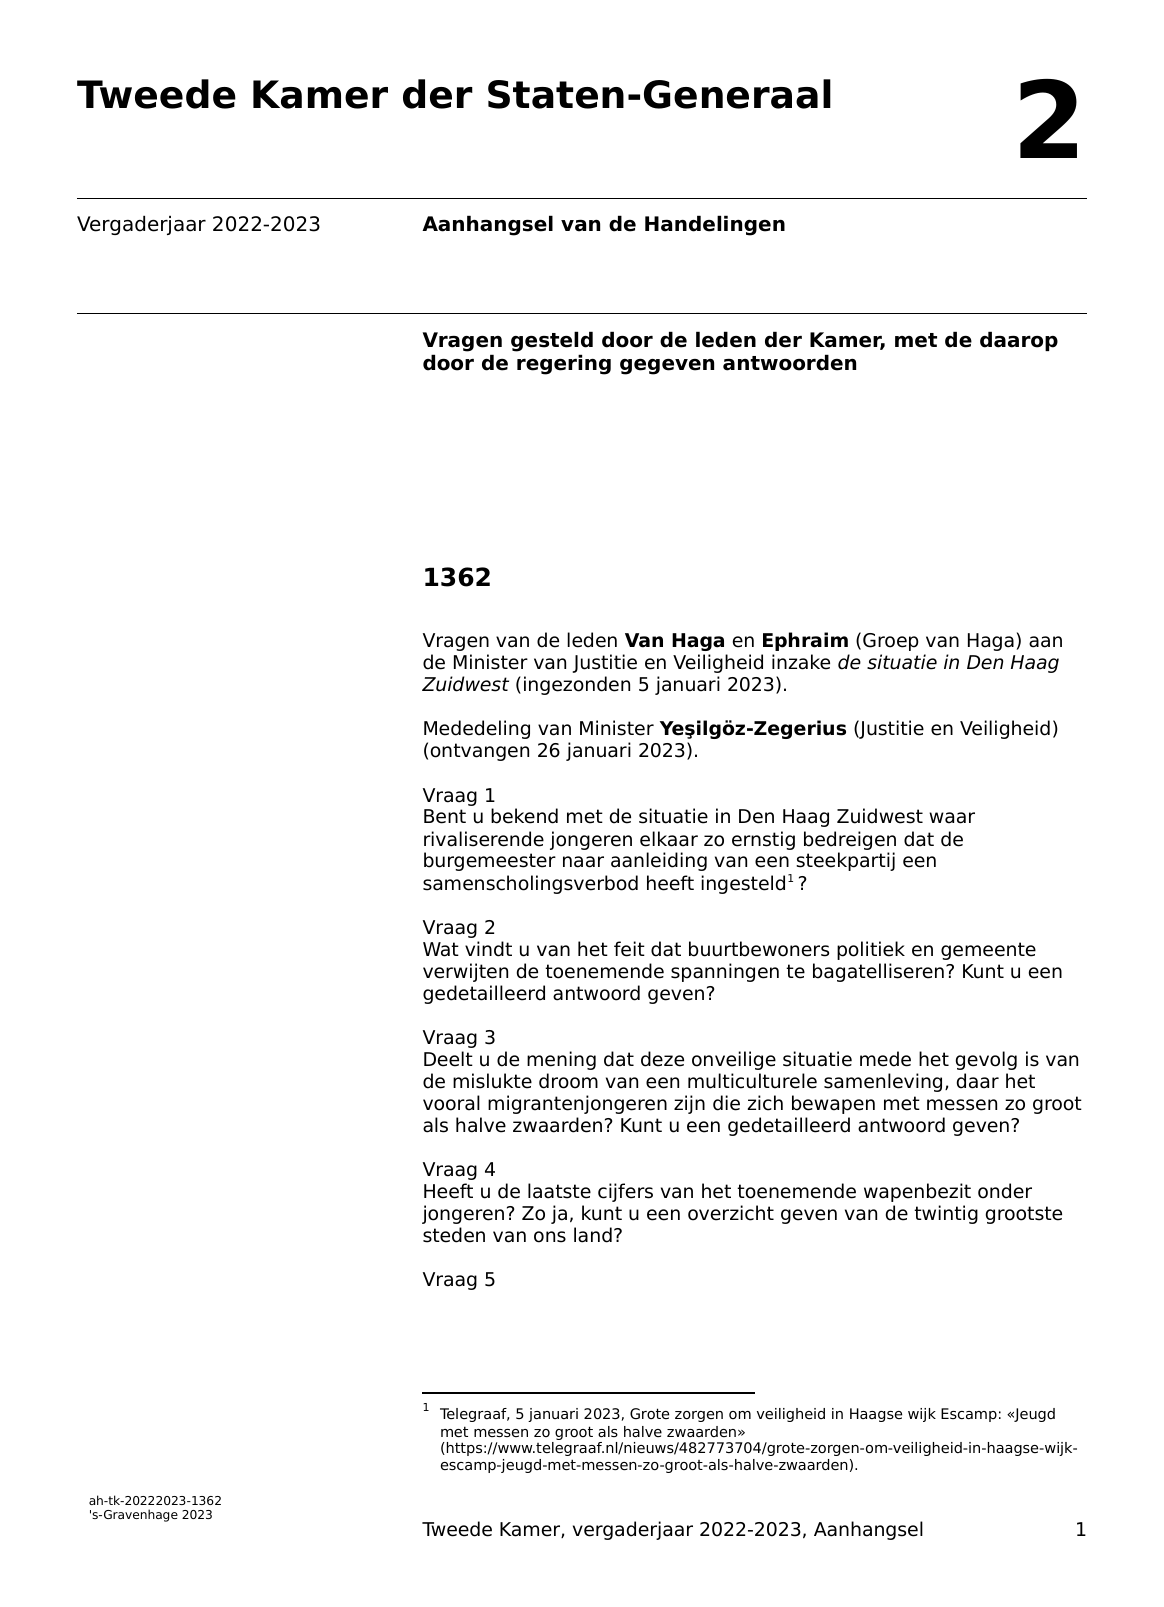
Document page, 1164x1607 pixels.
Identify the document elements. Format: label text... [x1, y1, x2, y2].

text ah-tk-20222023-1362 [88, 1494, 323, 1508]
text Heeft u de laatste cijfers van het toenemende wapenbezit onder jongeren? Zo ja, kunt u een overzicht geven van de twintig grootste steden van ons land? [422, 1181, 1087, 1247]
text Vragen van de leden Van Haga en Ephraim (Groep van Haga) aan de Minister van Justitie en Veiligheid inzake de situatie in Den Haag Zuidwest (ingezonden 5 januari 2023). [422, 630, 1087, 696]
table_cell Vragen gesteld door de leden der Kamer, met de daarop door de regering gegeven antwoorden [422, 314, 1087, 375]
table_cell Aanhangsel van de Handelingen [422, 199, 1087, 313]
table_header 2 [886, 59, 1087, 198]
text Vraag 5 [422, 1269, 1087, 1291]
text Vraag 2 [422, 917, 1087, 938]
table_cell [77, 314, 422, 375]
text Vraag 3 [422, 1027, 1087, 1049]
text Bent u bekend met de situatie in Den Haag Zuidwest waar rivaliserende jongeren elkaar zo ernstig bedreigen dat de burgemeester naar aanleiding van een steekpartij een samenscholingsverbod heeft ingesteld? [422, 806, 1087, 894]
text 's-Gravenhage 2023 [88, 1508, 323, 1522]
text Vraag 4 [422, 1159, 1087, 1181]
table_cell Vergaderjaar 2022-2023 [77, 199, 422, 313]
text Telegraaf, 5 januari 2023, Grote zorgen om veiligheid in Haagse wijk Escamp: «Jeugd met messen zo groot als halve zwaarden» (https://www.telegraaf.nl/nieuws/482773704/grote-zorgen-om-veiligheid-in-haagse-wijk-escamp-jeugd-met-messen-zo-groot-als-halve-zwaarden). [422, 1402, 1087, 1474]
table_header Tweede Kamer der Staten-Generaal [77, 59, 886, 198]
text Mededeling van Minister Yeşilgöz-Zegerius (Justitie en Veiligheid) (ontvangen 26 januari 2023). [422, 718, 1087, 762]
text 1362 [422, 563, 1087, 592]
text Vraag 1 [422, 784, 1087, 806]
text Deelt u de mening dat deze onveilige situatie mede het gevolg is van de mislukte droom van een multiculturele samenleving, daar het vooral migrantenjongeren zijn die zich bewapen met messen zo groot als halve zwaarden? Kunt u een gedetailleerd antwoord geven? [422, 1049, 1087, 1137]
text Wat vindt u van het feit dat buurtbewoners politiek en gemeente verwijten de toenemende spanningen te bagatelliseren? Kunt u een gedetailleerd antwoord geven? [422, 938, 1087, 1004]
